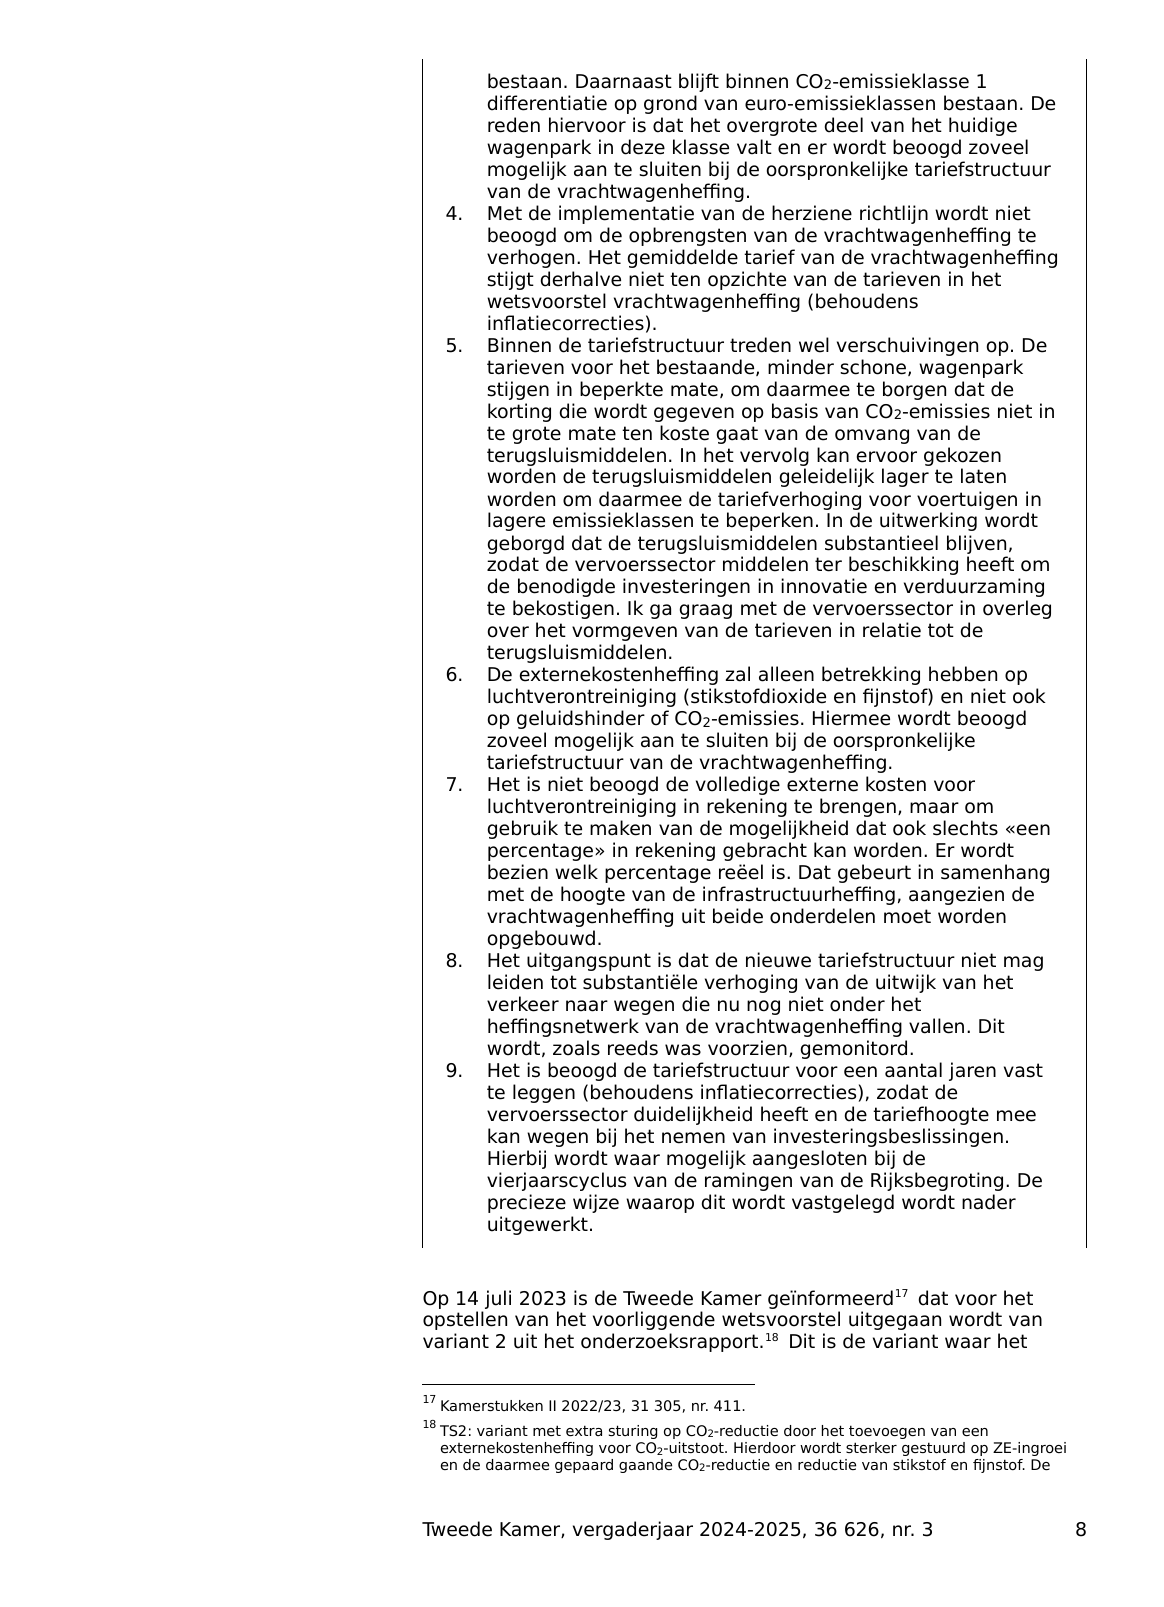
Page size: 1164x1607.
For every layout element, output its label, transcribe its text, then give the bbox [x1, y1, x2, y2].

text Op 14 juli 2023 is de Tweede Kamer geïnformeerd dat voor het opstellen van het voorliggende wetsvoorstel uitgegaan wordt van variant 2 uit het onderzoeksrapport. Dit is de variant waar het [422, 1287, 1087, 1353]
text Kamerstukken II 2022/23, 31 305, nr. 411. [422, 1393, 1087, 1416]
table_header bestaan. Daarnaast blijft binnen CO2-emissieklasse 1 differentiatie op grond van euro-emissieklassen bestaan. De reden hiervoor is dat het overgrote deel van het huidige wagenpark in deze klasse valt en er wordt beoogd zoveel mogelijk aan te sluiten bij de oorspronkelijke tariefstructuur van de vrachtwagenheffing. 4. Met de implementatie van de herziene richtlijn wordt niet beoogd om de opbrengsten van de vrachtwagenheffing te verhogen. Het gemiddelde tarief van de vrachtwagenheffing stijgt derhalve niet ten opzichte van de tarieven in het wetsvoorstel vrachtwagenheffing (behoudens inflatiecorrecties). 5. Binnen de tariefstructuur treden wel verschuivingen op. De tarieven voor het bestaande, minder schone, wagenpark stijgen in beperkte mate, om daarmee te borgen dat de korting die wordt gegeven op basis van CO2-emissies niet in te grote mate ten koste gaat van de omvang van de terugsluismiddelen. In het vervolg kan ervoor gekozen worden de terugsluismiddelen geleidelijk lager te laten worden om daarmee de tariefverhoging voor voertuigen in lagere emissieklassen te beperken. In de uitwerking wordt geborgd dat de terugsluismiddelen substantieel blijven, zodat de vervoerssector middelen ter beschikking heeft om de benodigde investeringen in innovatie en verduurzaming te bekostigen. Ik ga graag met de vervoerssector in overleg over het vormgeven van de tarieven in relatie tot de terugsluismiddelen. 6. De externekostenheffing zal alleen betrekking hebben op luchtverontreiniging (stikstofdioxide en fijnstof) en niet ook op geluidshinder of CO2-emissies. Hiermee wordt beoogd zoveel mogelijk aan te sluiten bij de oorspronkelijke tariefstructuur van de vrachtwagenheffing. 7. Het is niet beoogd de volledige externe kosten voor luchtverontreiniging in rekening te brengen, maar om gebruik te maken van de mogelijkheid dat ook slechts «een percentage» in rekening gebracht kan worden. Er wordt bezien welk percentage reëel is. Dat gebeurt in samenhang met de hoogte van de infrastructuurheffing, aangezien de vrachtwagenheffing uit beide onderdelen moet worden opgebouwd. 8. Het uitgangspunt is dat de nieuwe tariefstructuur niet mag leiden tot substantiële verhoging van de uitwijk van het verkeer naar wegen die nu nog niet onder het heffingsnetwerk van de vrachtwagenheffing vallen. Dit wordt, zoals reeds was voorzien, gemonitord. 9. Het is beoogd de tariefstructuur voor een aantal jaren vast te leggen (behoudens inflatiecorrecties), zodat de vervoerssector duidelijkheid heeft en de tariefhoogte mee kan wegen bij het nemen van investeringsbeslissingen. Hierbij wordt waar mogelijk aangesloten bij de vierjaarscyclus van de ramingen van de Rijksbegroting. De precieze wijze waarop dit wordt vastgelegd wordt nader uitgewerkt. [423, 59, 1086, 1247]
text TS2: variant met extra sturing op CO2-reductie door het toevoegen van een externekostenheffing voor CO2-uitstoot. Hierdoor wordt sterker gestuurd op ZE-ingroei en de daarmee gepaard gaande CO2-reductie en reductie van stikstof en fijnstof. De [422, 1418, 1087, 1474]
